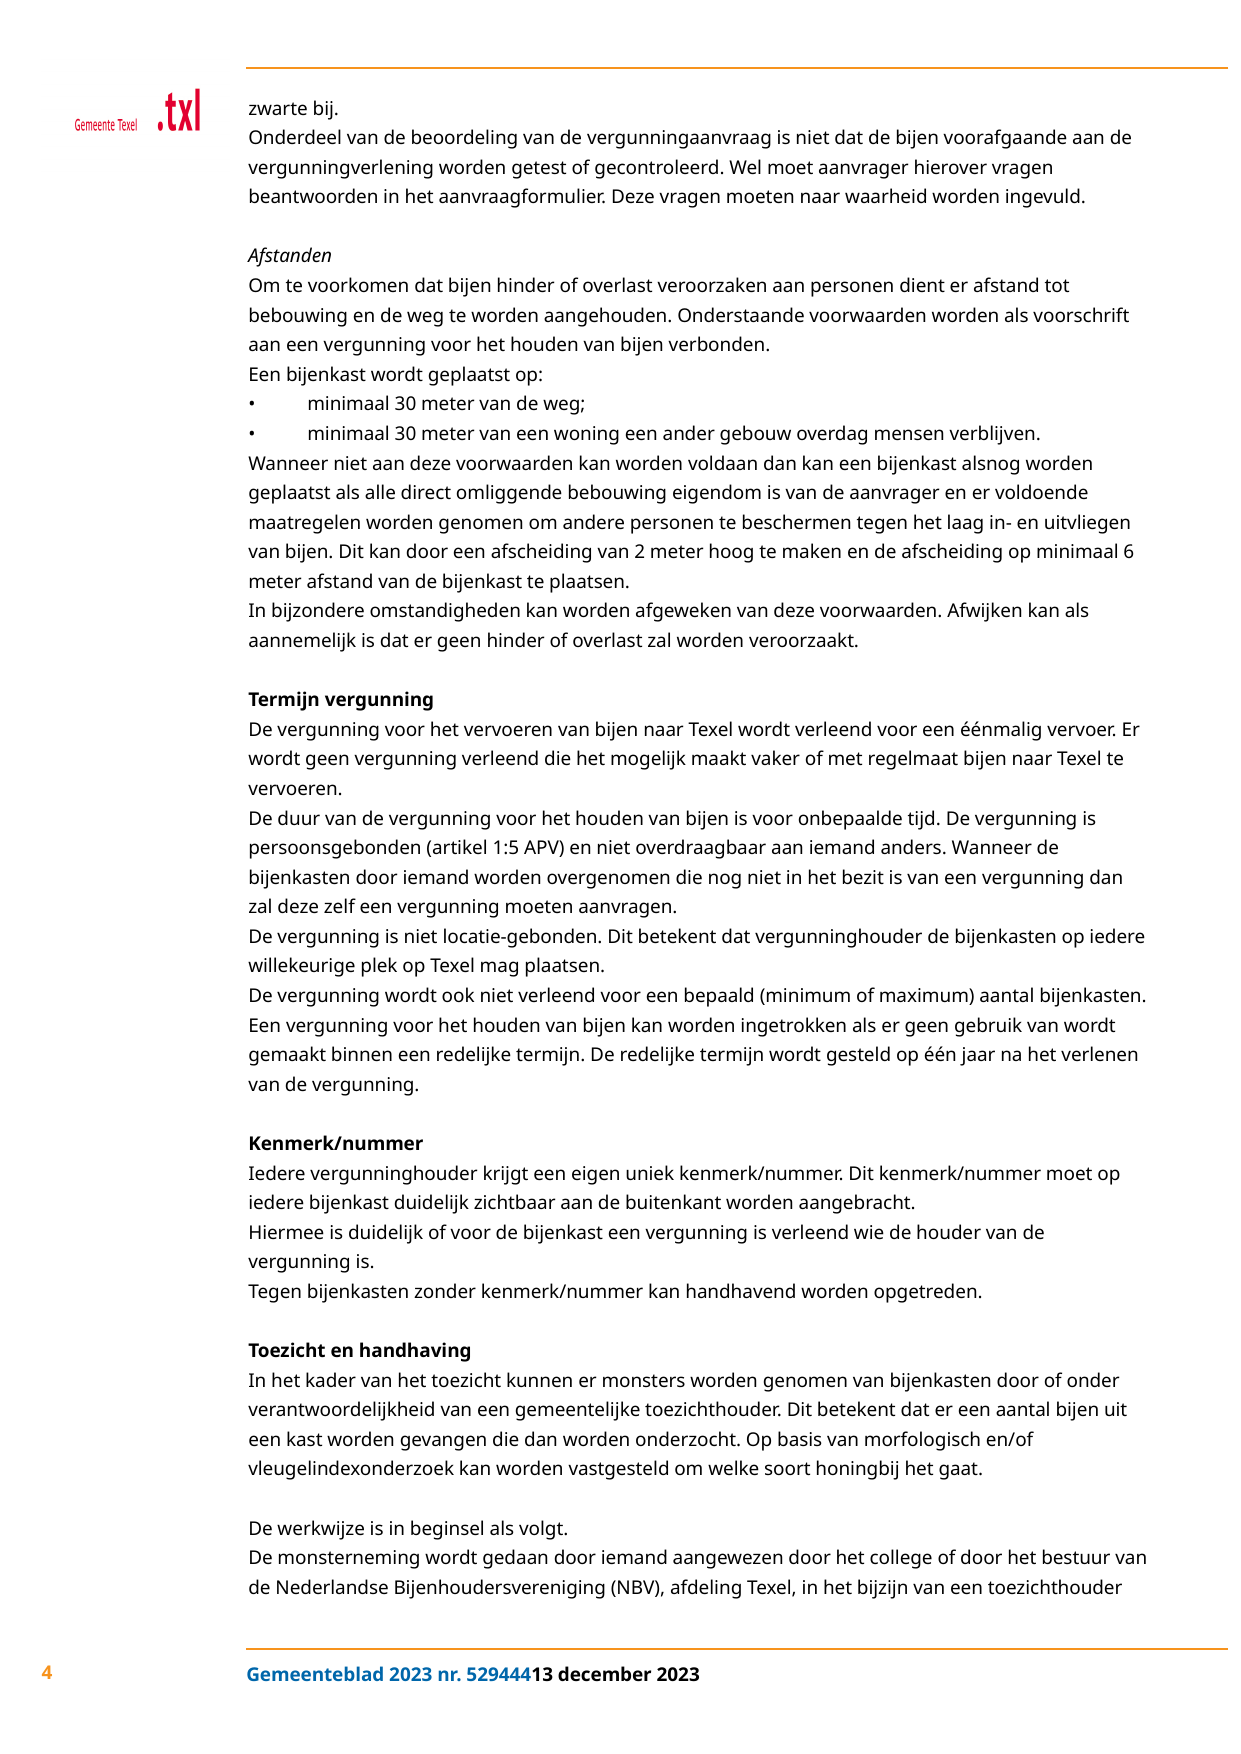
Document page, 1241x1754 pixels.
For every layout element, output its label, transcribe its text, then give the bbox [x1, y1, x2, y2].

text Om te voorkomen dat bijen hinder of overlast veroorzaken aan personen dient er afstand tot bebouwing en de weg te worden aangehouden. Onderstaande voorwaarden worden als voorschrift aan een vergunning voor het houden van bijen verbonden. [248, 272, 1152, 357]
text Termijn vergunning [248, 686, 1152, 712]
text Kenmerk/nummer [248, 1130, 1152, 1156]
text De duur van de vergunning voor het houden van bijen is voor onbepaalde tijd. De vergunning is persoonsgebonden (artikel 1:5 APV) en niet overdraagbaar aan iemand anders. Wanneer de bijenkasten door iemand worden overgenomen die nog niet in het bezit is van een vergunning dan zal deze zelf een vergunning moeten aanvragen. [248, 805, 1152, 919]
text Afstanden [248, 243, 1152, 268]
list minimaal 30 meter van een woning een ander gebouw overdag mensen verblijven. [248, 420, 1152, 446]
text Toezicht en handhaving [248, 1337, 1152, 1363]
text Onderdeel van de beoordeling van de vergunningaanvraag is niet dat de bijen voorafgaande aan de vergunningverlening worden getest of gecontroleerd. Wel moet aanvrager hierover vragen beantwoorden in het aanvraagformulier. Deze vragen moeten naar waarheid worden ingevuld. [248, 124, 1152, 209]
text Een bijenkast wordt geplaatst op: [248, 361, 1152, 387]
text Een vergunning voor het houden van bijen kan worden ingetrokken als er geen gebruik van wordt gemaakt binnen een redelijke termijn. De redelijke termijn wordt gesteld op één jaar na het verlenen van de vergunning. [248, 1012, 1152, 1097]
text De vergunning voor het vervoeren van bijen naar Texel wordt verleend voor een éénmalig vervoer. Er wordt geen vergunning verleend die het mogelijk maakt vaker of met regelmaat bijen naar Texel te vervoeren. [248, 716, 1152, 801]
text Tegen bijenkasten zonder kenmerk/nummer kan handhavend worden opgetreden. [248, 1278, 1152, 1304]
picture [41, 47, 231, 172]
text Iedere vergunninghouder krijgt een eigen uniek kenmerk/nummer. Dit kenmerk/nummer moet op iedere bijenkast duidelijk zichtbaar aan de buitenkant worden aangebracht. [248, 1160, 1152, 1215]
text De monsterneming wordt gedaan door iemand aangewezen door het college of door het bestuur van de Nederlandse Bijenhoudersvereniging (NBV), afdeling Texel, in het bijzijn van een toezichthouder [248, 1544, 1152, 1600]
text De vergunning wordt ook niet verleend voor een bepaald (minimum of maximum) aantal bijenkasten. [248, 982, 1152, 1008]
text Wanneer niet aan deze voorwaarden kan worden voldaan dan kan een bijenkast alsnog worden geplaatst als alle direct omliggende bebouwing eigendom is van de aanvrager en er voldoende maatregelen worden genomen om andere personen te beschermen tegen het laag in- en uitvliegen van bijen. Dit kan door een afscheiding van 2 meter hoog te maken en de afscheiding op minimaal 6 meter afstand van de bijenkast te plaatsen. [248, 450, 1152, 594]
text zwarte bij. [248, 95, 1152, 121]
text De werkwijze is in beginsel als volgt. [248, 1515, 1152, 1541]
text De vergunning is niet locatie-gebonden. Dit betekent dat vergunninghouder de bijenkasten op iedere willekeurige plek op Texel mag plaatsen. [248, 923, 1152, 978]
text In bijzondere omstandigheden kan worden afgeweken van deze voorwaarden. Afwijken kan als aannemelijk is dat er geen hinder of overlast zal worden veroorzaakt. [248, 598, 1152, 653]
list minimaal 30 meter van de weg; [248, 391, 1152, 416]
text Hiermee is duidelijk of voor de bijenkast een vergunning is verleend wie de houder van de vergunning is. [248, 1219, 1152, 1274]
text In het kader van het toezicht kunnen er monsters worden genomen van bijenkasten door of onder verantwoordelijkheid van een gemeentelijke toezichthouder. Dit betekent dat er een aantal bijen uit een kast worden gevangen die dan worden onderzocht. Op basis van morfologisch en/of vleugelindexonderzoek kan worden vastgesteld om welke soort honingbij het gaat. [248, 1367, 1152, 1481]
